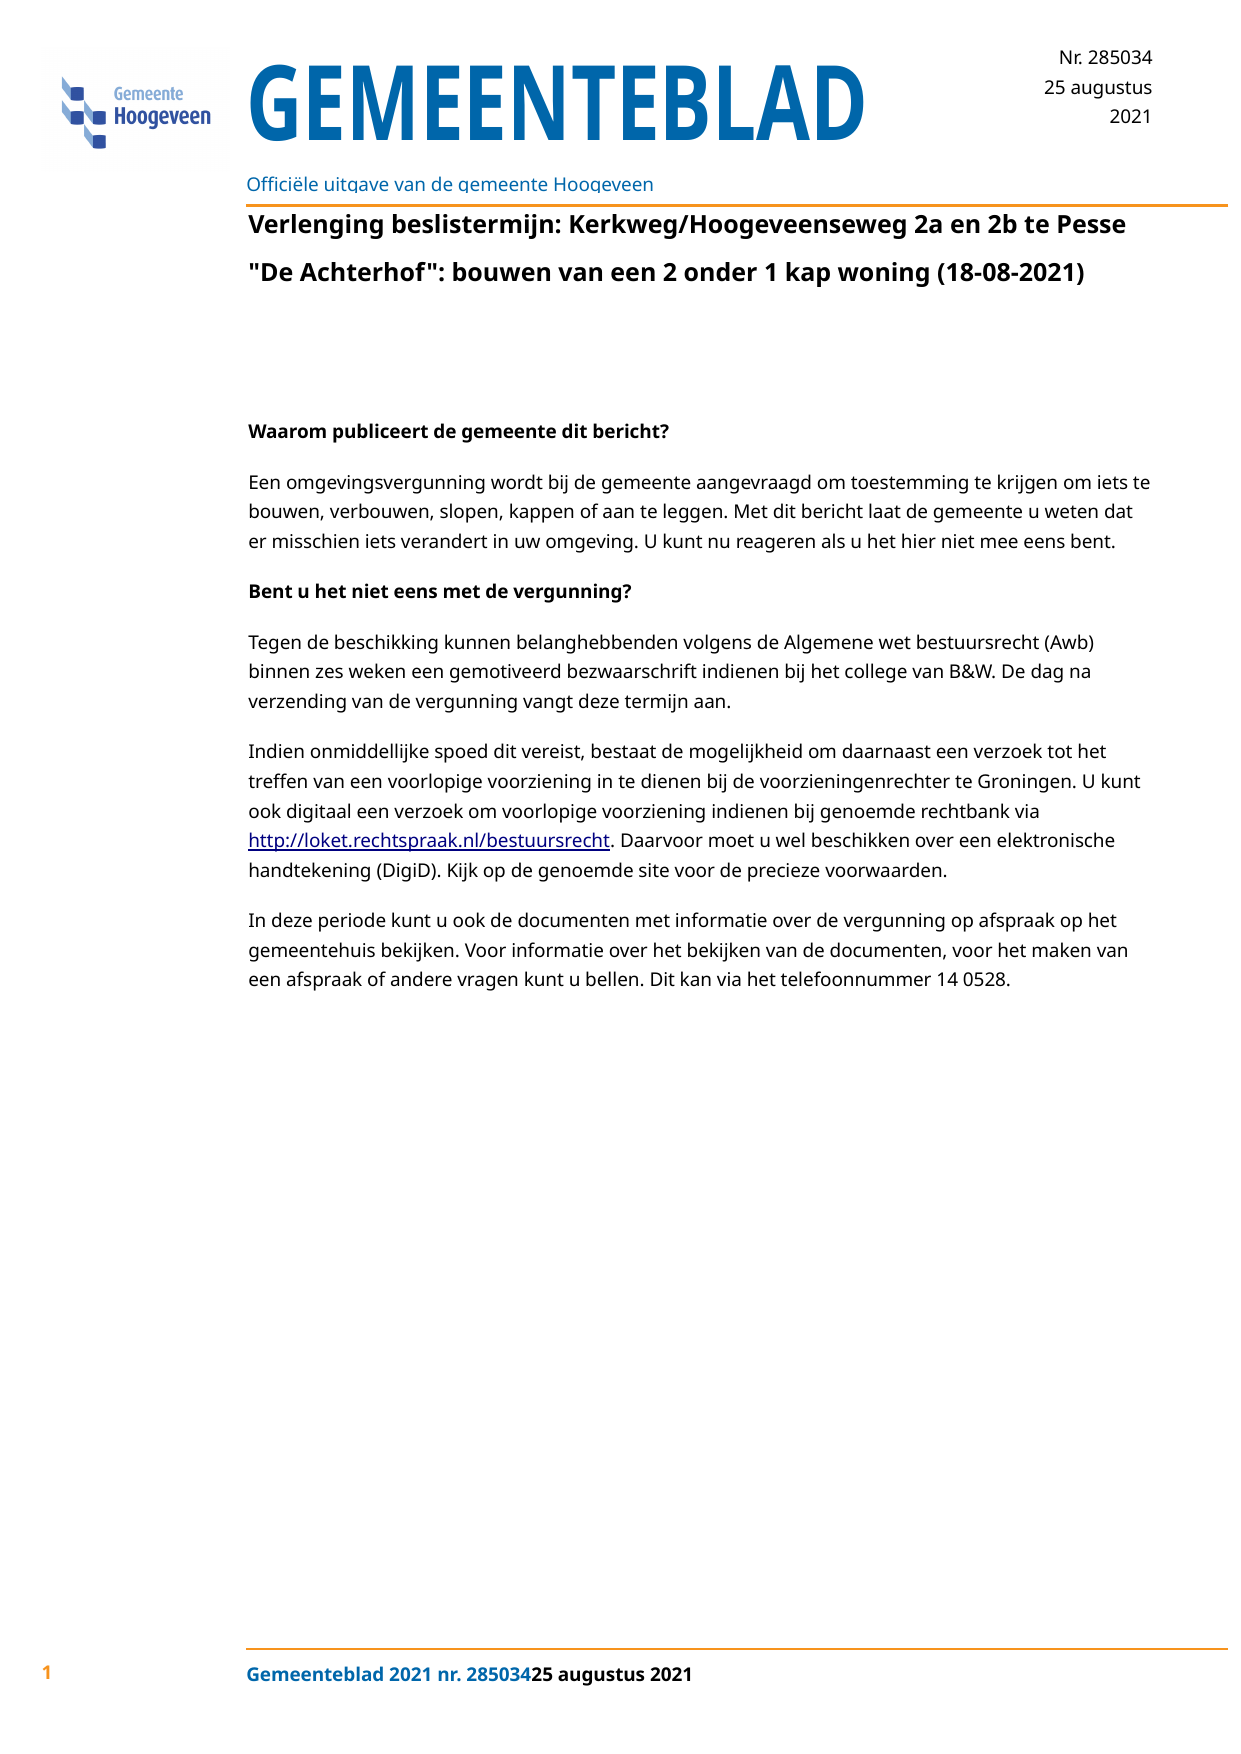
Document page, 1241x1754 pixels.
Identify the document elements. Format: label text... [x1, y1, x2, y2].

text Een omgevingsvergunning wordt bij de gemeente aangevraagd om toestemming te krijgen om iets te bouwen, verbouwen, slopen, kappen of aan te leggen. Met dit bericht laat de gemeente u weten dat er misschien iets verandert in uw omgeving. U kunt nu reageren als u het hier niet mee eens bent. [248, 469, 1152, 554]
text Tegen de beschikking kunnen belanghebbenden volgens de Algemene wet bestuursrecht (Awb) binnen zes weken een gemotiveerd bezwaarschrift indienen bij het college van B&W. De dag na verzending van de vergunning vangt deze termijn aan. [248, 629, 1152, 714]
text In deze periode kunt u ook de documenten met informatie over de vergunning op afspraak op het gemeentehuis bekijken. Voor informatie over het bekijken van de documenten, voor het maken van een afspraak of andere vragen kunt u bellen. Dit kan via het telefoonnummer 14 0528. [248, 907, 1152, 992]
text Waarom publiceert de gemeente dit bericht? [248, 419, 1152, 444]
picture [41, 47, 231, 172]
text Indien onmiddellijke spoed dit vereist, bestaat de mogelijkheid om daarnaast een verzoek tot het treffen van een voorlopige voorziening in te dienen bij de voorzieningenrechter te Groningen. U kunt ook digitaal een verzoek om voorlopige voorziening indienen bij genoemde rechtbank via http://loket.rechtspraak.nl/bestuursrecht. Daarvoor moet u wel beschikken over een elektronische handtekening (DigiD). Kijk op de genoemde site voor de precieze voorwaarden. [248, 739, 1152, 883]
text Verlenging beslistermijn: Kerkweg/Hoogeveenseweg 2a en 2b te Pesse "De Achterhof": bouwen van een 2 onder 1 kap woning (18-08-2021) [248, 207, 1152, 288]
text Bent u het niet eens met de vergunning? [248, 579, 1152, 604]
